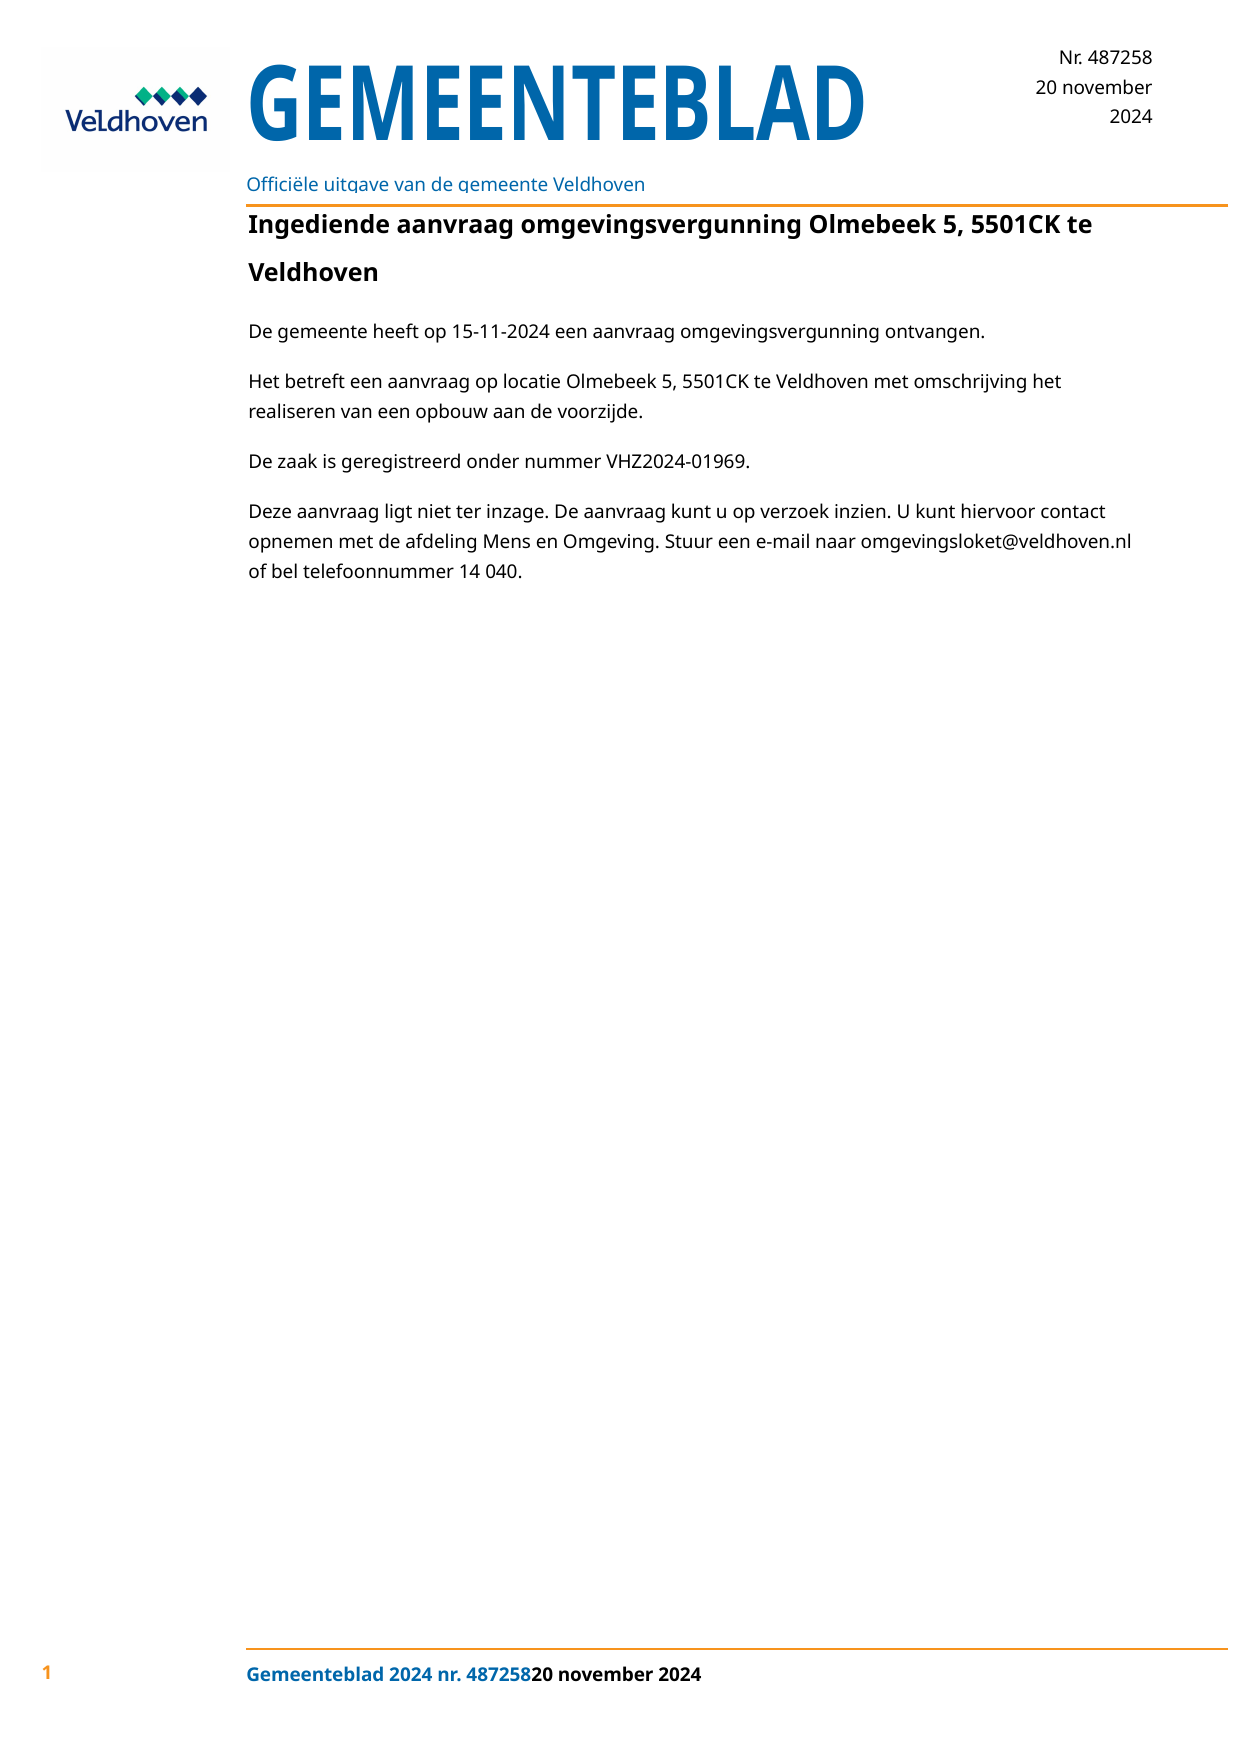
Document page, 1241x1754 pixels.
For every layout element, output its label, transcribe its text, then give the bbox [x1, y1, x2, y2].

text Het betreft een aanvraag op locatie Olmebeek 5, 5501CK te Veldhoven met omschrijving het realiseren van een opbouw aan de voorzijde. [248, 368, 1152, 424]
text De gemeente heeft op 15-11-2024 een aanvraag omgevingsvergunning ontvangen. [248, 318, 1152, 344]
text Deze aanvraag ligt niet ter inzage. De aanvraag kunt u op verzoek inzien. U kunt hiervoor contact opnemen met de afdeling Mens en Omgeving. Stuur een e-mail naar omgevingsloket@veldhoven.nl of bel telefoonnummer 14 040. [248, 499, 1152, 584]
text De zaak is geregistreerd onder nummer VHZ2024-01969. [248, 448, 1152, 474]
text Ingediende aanvraag omgevingsvergunning Olmebeek 5, 5501CK te Veldhoven [248, 207, 1152, 288]
picture [41, 47, 231, 172]
